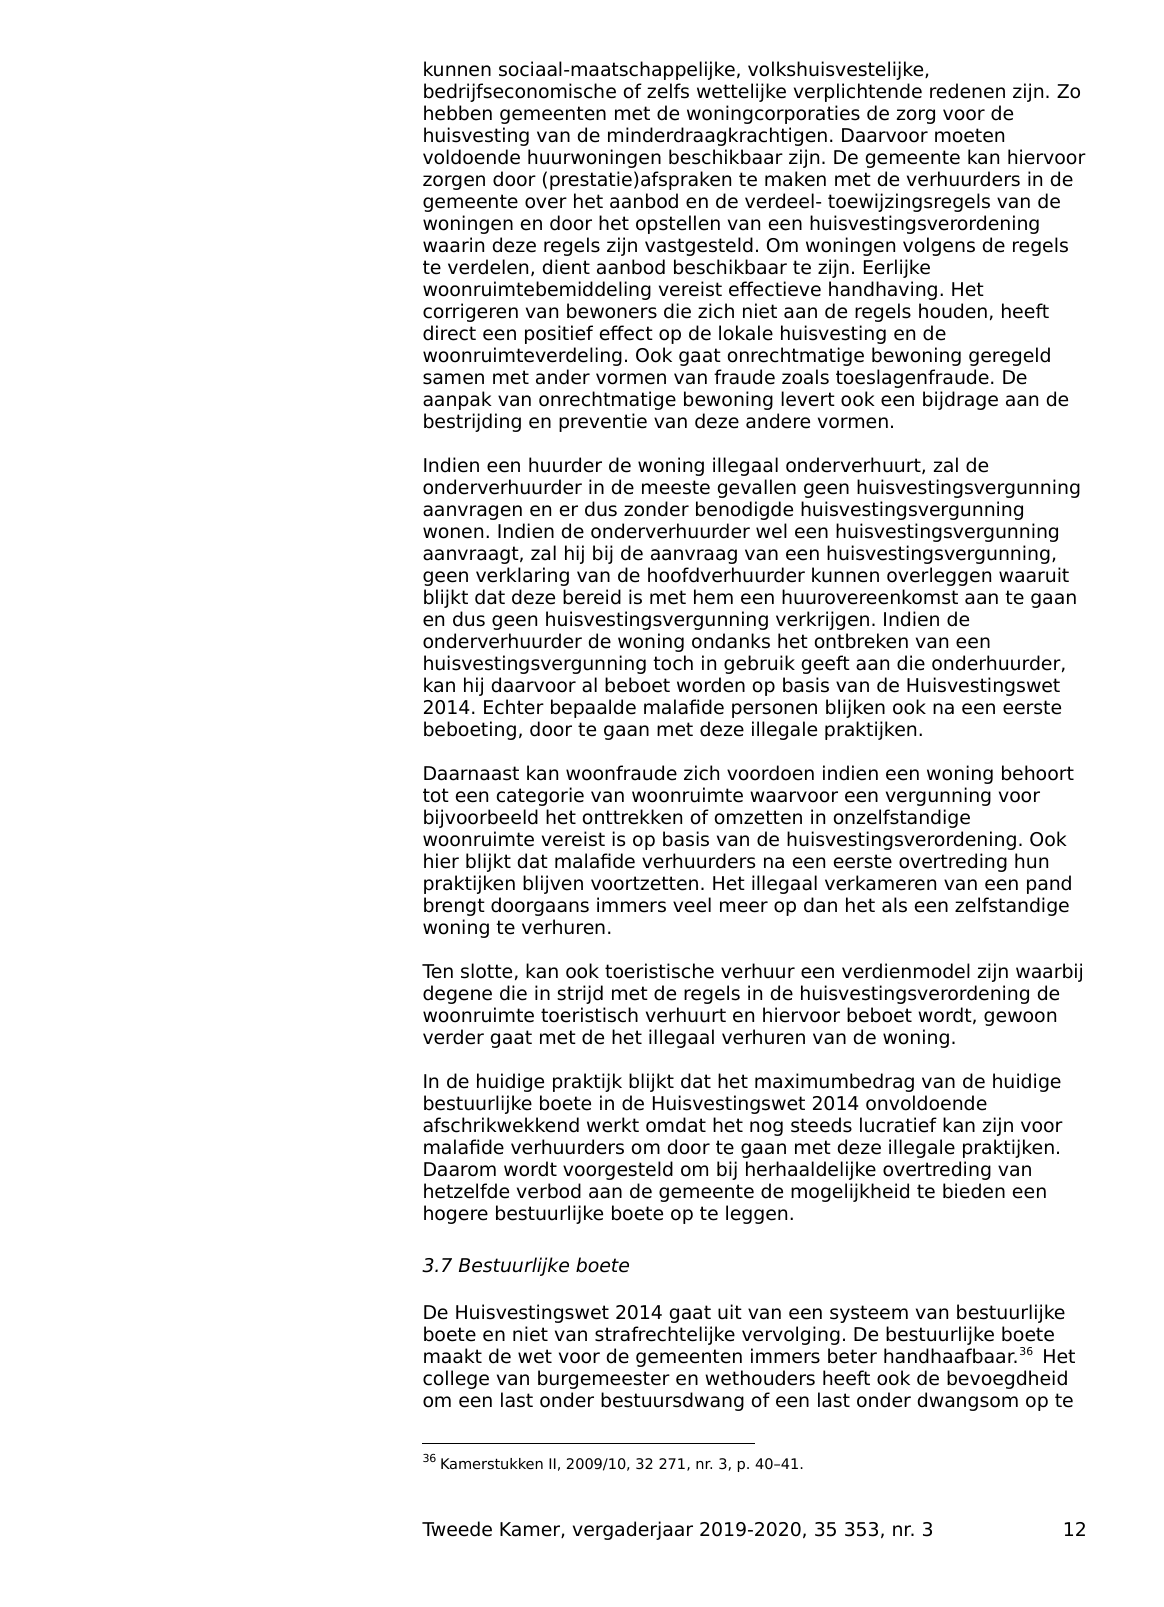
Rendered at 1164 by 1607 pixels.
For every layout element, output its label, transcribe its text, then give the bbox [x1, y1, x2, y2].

text De Huisvestingswet 2014 gaat uit van een systeem van bestuurlijke boete en niet van strafrechtelijke vervolging. De bestuurlijke boete maakt de wet voor de gemeenten immers beter handhaafbaar. Het college van burgemeester en wethouders heeft ook de bevoegdheid om een last onder bestuursdwang of een last onder dwangsom op te [422, 1302, 1087, 1412]
text Ten slotte, kan ook toeristische verhuur een verdienmodel zijn waarbij degene die in strijd met de regels in de huisvestingsverordening de woonruimte toeristisch verhuurt en hiervoor beboet wordt, gewoon verder gaat met de het illegaal verhuren van de woning. [422, 961, 1087, 1049]
text Indien een huurder de woning illegaal onderverhuurt, zal de onderverhuurder in de meeste gevallen geen huisvestingsvergunning aanvragen en er dus zonder benodigde huisvestingsvergunning wonen. Indien de onderverhuurder wel een huisvestingsvergunning aanvraagt, zal hij bij de aanvraag van een huisvestingsvergunning, geen verklaring van de hoofdverhuurder kunnen overleggen waaruit blijkt dat deze bereid is met hem een huurovereenkomst aan te gaan en dus geen huisvestingsvergunning verkrijgen. Indien de onderverhuurder de woning ondanks het ontbreken van een huisvestingsvergunning toch in gebruik geeft aan die onderhuurder, kan hij daarvoor al beboet worden op basis van de Huisvestingswet 2014. Echter bepaalde malafide personen blijken ook na een eerste beboeting, door te gaan met deze illegale praktijken. [422, 455, 1087, 741]
text Kamerstukken II, 2009/10, 32 271, nr. 3, p. 40–41. [422, 1452, 1087, 1474]
text Daarnaast kan woonfraude zich voordoen indien een woning behoort tot een categorie van woonruimte waarvoor een vergunning voor bijvoorbeeld het onttrekken of omzetten in onzelfstandige woonruimte vereist is op basis van de huisvestingsverordening. Ook hier blijkt dat malafide verhuurders na een eerste overtreding hun praktijken blijven voortzetten. Het illegaal verkameren van een pand brengt doorgaans immers veel meer op dan het als een zelfstandige woning te verhuren. [422, 763, 1087, 939]
subtitle 3.7 Bestuurlijke boete [422, 1255, 1087, 1277]
text kunnen sociaal-maatschappelijke, volkshuisvestelijke, bedrijfseconomische of zelfs wettelijke verplichtende redenen zijn. Zo hebben gemeenten met de woningcorporaties de zorg voor de huisvesting van de minderdraagkrachtigen. Daarvoor moeten voldoende huurwoningen beschikbaar zijn. De gemeente kan hiervoor zorgen door (prestatie)afspraken te maken met de verhuurders in de gemeente over het aanbod en de verdeel- toewijzingsregels van de woningen en door het opstellen van een huisvestingsverordening waarin deze regels zijn vastgesteld. Om woningen volgens de regels te verdelen, dient aanbod beschikbaar te zijn. Eerlijke woonruimtebemiddeling vereist effectieve handhaving. Het corrigeren van bewoners die zich niet aan de regels houden, heeft direct een positief effect op de lokale huisvesting en de woonruimteverdeling. Ook gaat onrechtmatige bewoning geregeld samen met ander vormen van fraude zoals toeslagenfraude. De aanpak van onrechtmatige bewoning levert ook een bijdrage aan de bestrijding en preventie van deze andere vormen. [422, 59, 1087, 433]
text In de huidige praktijk blijkt dat het maximumbedrag van de huidige bestuurlijke boete in de Huisvestingswet 2014 onvoldoende afschrikwekkend werkt omdat het nog steeds lucratief kan zijn voor malafide verhuurders om door te gaan met deze illegale praktijken. Daarom wordt voorgesteld om bij herhaaldelijke overtreding van hetzelfde verbod aan de gemeente de mogelijkheid te bieden een hogere bestuurlijke boete op te leggen. [422, 1071, 1087, 1225]
